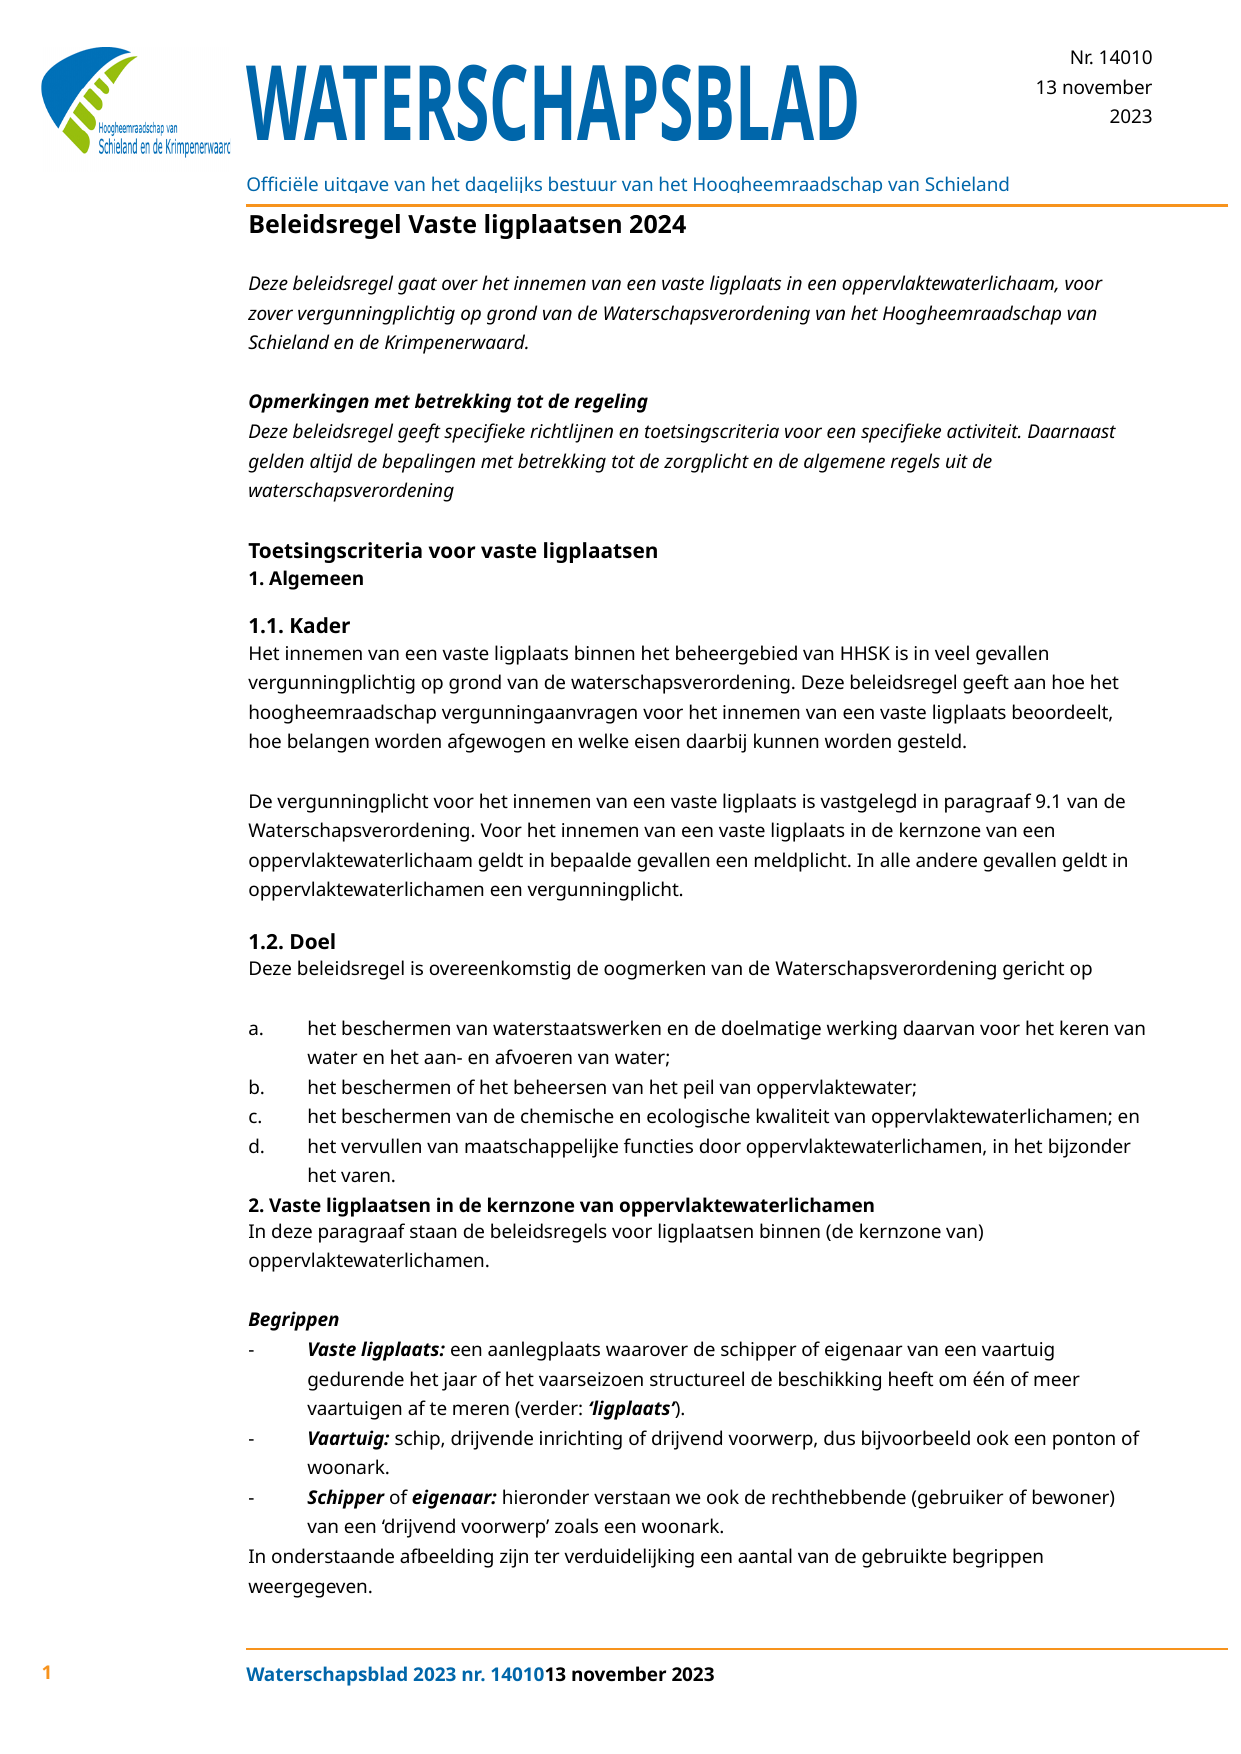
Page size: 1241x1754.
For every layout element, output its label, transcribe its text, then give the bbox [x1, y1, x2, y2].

list Vaartuig: schip, drijvende inrichting of drijvend voorwerp, dus bijvoorbeeld ook een ponton of woonark. [248, 1425, 1152, 1480]
list het beschermen of het beheersen van het peil van oppervlaktewater; [248, 1074, 1152, 1099]
text 2. Vaste ligplaatsen in de kernzone van oppervlaktewaterlichamen [248, 1192, 1152, 1218]
text Deze beleidsregel geeft specifieke richtlijnen en toetsingscriteria voor een specifieke activiteit. Daarnaast gelden altijd de bepalingen met betrekking tot de zorgplicht en de algemene regels uit de waterschapsverordening [248, 418, 1152, 503]
text Beleidsregel Vaste ligplaatsen 2024 [248, 207, 1152, 241]
text In deze paragraaf staan de beleidsregels voor ligplaatsen binnen (de kernzone van) oppervlaktewaterlichamen. [248, 1218, 1152, 1273]
list het beschermen van de chemische en ecologische kwaliteit van oppervlaktewaterlichamen; en [248, 1103, 1152, 1129]
text Deze beleidsregel gaat over het innemen van een vaste ligplaats in een oppervlaktewaterlichaam, voor zover vergunningplichtig op grond van de Waterschapsverordening van het Hoogheemraadschap van Schieland en de Krimpenerwaard. [248, 270, 1152, 355]
text 1.2. Doel [248, 927, 1152, 956]
text Deze beleidsregel is overeenkomstig de oogmerken van de Waterschapsverordening gericht op [248, 956, 1152, 981]
text 1.1. Kader [248, 612, 1152, 640]
list het vervullen van maatschappelijke functies door oppervlaktewaterlichamen, in het bijzonder het varen. [248, 1133, 1152, 1188]
text 1. Algemeen [248, 565, 1152, 591]
text Het innemen van een vaste ligplaats binnen het beheergebied van HHSK is in veel gevallen vergunningplichtig op grond van de waterschapsverordening. Deze beleidsregel geeft aan hoe het hoogheemraadschap vergunningaanvragen voor het innemen van een vaste ligplaats beoordeelt, hoe belangen worden afgewogen en welke eisen daarbij kunnen worden gesteld. [248, 640, 1152, 754]
picture [41, 47, 231, 172]
text Begrippen [248, 1307, 1152, 1332]
text De vergunningplicht voor het innemen van een vaste ligplaats is vastgelegd in paragraaf 9.1 van de Waterschapsverordening. Voor het innemen van een vaste ligplaats in de kernzone van een oppervlaktewaterlichaam geldt in bepaalde gevallen een meldplicht. In alle andere gevallen geldt in oppervlaktewaterlichamen een vergunningplicht. [248, 788, 1152, 902]
list het beschermen van waterstaatswerken en de doelmatige werking daarvan voor het keren van water en het aan- en afvoeren van water; [248, 1015, 1152, 1070]
text In onderstaande afbeelding zijn ter verduidelijking een aantal van de gebruikte begrippen weergegeven. [248, 1543, 1152, 1599]
list Schipper of eigenaar: hieronder verstaan we ook de rechthebbende (gebruiker of bewoner) van een ‘drijvend voorwerp’ zoals een woonark. [248, 1484, 1152, 1539]
text Toetsingscriteria voor vaste ligplaatsen [248, 537, 1152, 565]
list Vaste ligplaats: een aanlegplaats waarover de schipper of eigenaar van een vaartuig gedurende het jaar of het vaarseizoen structureel de beschikking heeft om één of meer vaartuigen af te meren (verder: ‘ligplaats’). [248, 1336, 1152, 1421]
text Opmerkingen met betrekking tot de regeling [248, 389, 1152, 414]
